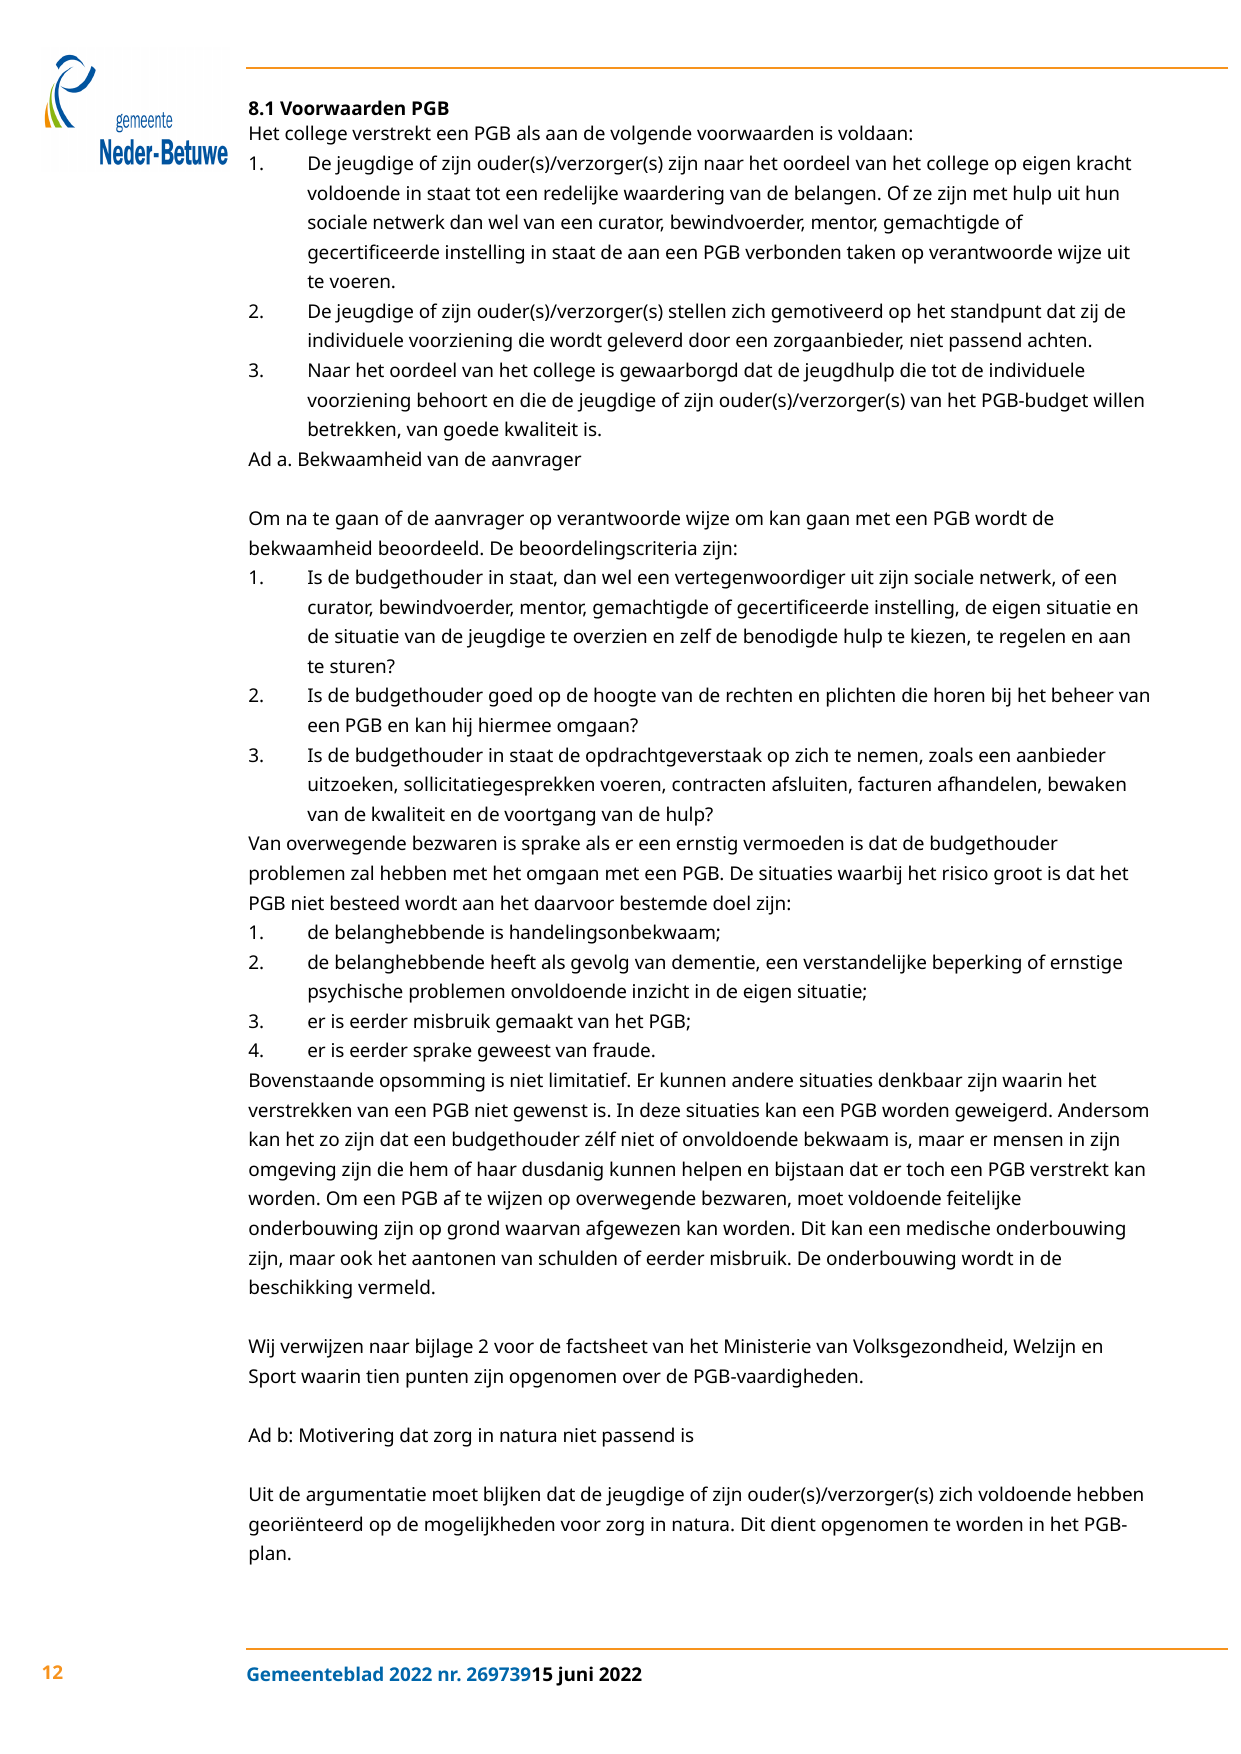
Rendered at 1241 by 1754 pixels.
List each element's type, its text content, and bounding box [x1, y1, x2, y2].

list Is de budgethouder goed op de hoogte van de rechten en plichten die horen bij het beheer van een PGB en kan hij hiermee omgaan? [248, 683, 1152, 738]
text Van overwegende bezwaren is sprake als er een ernstig vermoeden is dat de budgethouder problemen zal hebben met het omgaan met een PGB. De situaties waarbij het risico groot is dat het PGB niet besteed wordt aan het daarvoor bestemde doel zijn: [248, 831, 1152, 915]
text Om na te gaan of de aanvrager op verantwoorde wijze om kan gaan met een PGB wordt de bekwaamheid beoordeeld. De beoordelingscriteria zijn: [248, 505, 1152, 560]
list de belanghebbende is handelingsonbekwaam; [248, 919, 1152, 945]
list er is eerder misbruik gemaakt van het PGB; [248, 1008, 1152, 1034]
list de belanghebbende heeft als gevolg van dementie, een verstandelijke beperking of ernstige psychische problemen onvoldoende inzicht in de eigen situatie; [248, 949, 1152, 1004]
list De jeugdige of zijn ouder(s)/verzorger(s) zijn naar het oordeel van het college op eigen kracht voldoende in staat tot een redelijke waardering van de belangen. Of ze zijn met hulp uit hun sociale netwerk dan wel van een curator, bewindvoerder, mentor, gemachtigde of gecertificeerde instelling in staat de aan een PGB verbonden taken op verantwoorde wijze uit te voeren. [248, 150, 1152, 294]
text Wij verwijzen naar bijlage 2 voor de factsheet van het Ministerie van Volksgezondheid, Welzijn en Sport waarin tien punten zijn opgenomen over de PGB-vaardigheden. [248, 1333, 1152, 1389]
picture [41, 47, 231, 172]
list De jeugdige of zijn ouder(s)/verzorger(s) stellen zich gemotiveerd op het standpunt dat zij de individuele voorziening die wordt geleverd door een zorgaanbieder, niet passend achten. [248, 298, 1152, 353]
text Ad b: Motivering dat zorg in natura niet passend is [248, 1422, 1152, 1448]
list Is de budgethouder in staat, dan wel een vertegenwoordiger uit zijn sociale netwerk, of een curator, bewindvoerder, mentor, gemachtigde of gecertificeerde instelling, de eigen situatie en de situatie van de jeugdige te overzien en zelf de benodigde hulp te kiezen, te regelen en aan te sturen? [248, 564, 1152, 679]
text Het college verstrekt een PGB als aan de volgende voorwaarden is voldaan: [248, 121, 1152, 146]
list er is eerder sprake geweest van fraude. [248, 1038, 1152, 1063]
text Ad a. Bekwaamheid van de aanvrager [248, 446, 1152, 472]
text Bovenstaande opsomming is niet limitatief. Er kunnen andere situaties denkbaar zijn waarin het verstrekken van een PGB niet gewenst is. In deze situaties kan een PGB worden geweigerd. Andersom kan het zo zijn dat een budgethouder zélf niet of onvoldoende bekwaam is, maar er mensen in zijn omgeving zijn die hem of haar dusdanig kunnen helpen en bijstaan dat er toch een PGB verstrekt kan worden. Om een PGB af te wijzen op overwegende bezwaren, moet voldoende feitelijke onderbouwing zijn op grond waarvan afgewezen kan worden. Dit kan een medische onderbouwing zijn, maar ook het aantonen van schulden of eerder misbruik. De onderbouwing wordt in de beschikking vermeld. [248, 1067, 1152, 1300]
list Naar het oordeel van het college is gewaarborgd dat de jeugdhulp die tot de individuele voorziening behoort en die de jeugdige of zijn ouder(s)/verzorger(s) van het PGB-budget willen betrekken, van goede kwaliteit is. [248, 357, 1152, 442]
text Uit de argumentatie moet blijken dat de jeugdige of zijn ouder(s)/verzorger(s) zich voldoende hebben georiënteerd op de mogelijkheden voor zorg in natura. Dit dient opgenomen te worden in het PGB-plan. [248, 1481, 1152, 1566]
text 8.1 Voorwaarden PGB [248, 95, 1152, 121]
list Is de budgethouder in staat de opdrachtgeverstaak op zich te nemen, zoals een aanbieder uitzoeken, sollicitatiegesprekken voeren, contracten afsluiten, facturen afhandelen, bewaken van de kwaliteit en de voortgang van de hulp? [248, 742, 1152, 827]
